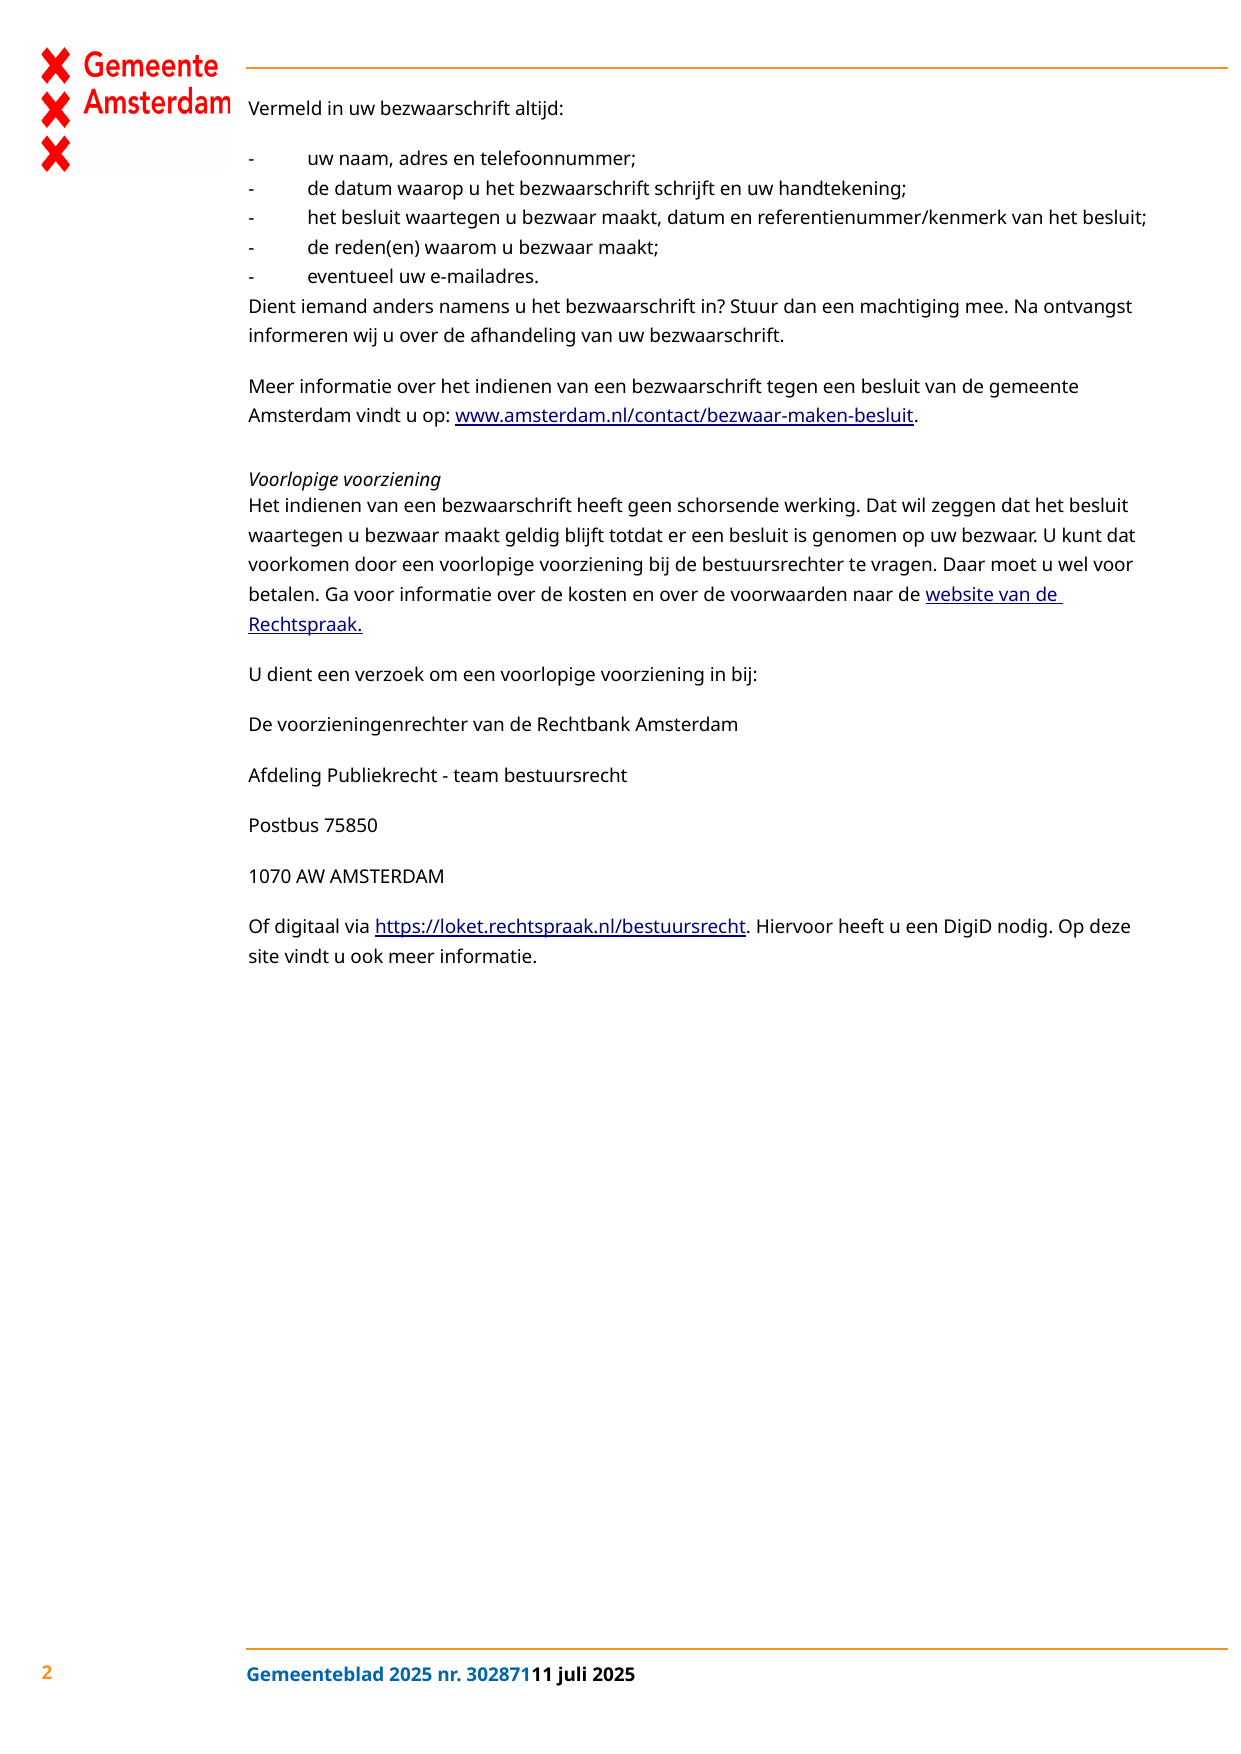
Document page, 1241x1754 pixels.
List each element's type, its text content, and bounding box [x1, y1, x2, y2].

text Vermeld in uw bezwaarschrift altijd: [248, 95, 1152, 121]
list het besluit waartegen u bezwaar maakt, datum en referentienummer/kenmerk van het besluit; [248, 204, 1152, 230]
list eventueel uw e-mailadres. [248, 263, 1152, 289]
picture [41, 47, 231, 172]
text Voorlopige voorziening [248, 467, 1152, 492]
text Afdeling Publiekrecht - team bestuursrecht [248, 762, 1152, 788]
text Postbus 75850 [248, 812, 1152, 838]
list de reden(en) waarom u bezwaar maakt; [248, 234, 1152, 260]
text 1070 AW AMSTERDAM [248, 863, 1152, 888]
text Of digitaal via https://loket.rechtspraak.nl/bestuursrecht. Hiervoor heeft u een DigiD nodig. Op deze site vindt u ook meer informatie. [248, 913, 1152, 968]
text Het indienen van een bezwaarschrift heeft geen schorsende werking. Dat wil zeggen dat het besluit waartegen u bezwaar maakt geldig blijft totdat er een besluit is genomen op uw bezwaar. U kunt dat voorkomen door een voorlopige voorziening bij de bestuursrechter te vragen. Daar moet u wel voor betalen. Ga voor informatie over de kosten en over de voorwaarden naar de website van de Rechtspraak. [248, 492, 1152, 636]
text Meer informatie over het indienen van een bezwaarschrift tegen een besluit van de gemeente Amsterdam vindt u op: www.amsterdam.nl/contact/bezwaar-maken-besluit. [248, 373, 1152, 428]
list uw naam, adres en telefoonnummer; [248, 145, 1152, 171]
text Dient iemand anders namens u het bezwaarschrift in? Stuur dan een machtiging mee. Na ontvangst informeren wij u over de afhandeling van uw bezwaarschrift. [248, 293, 1152, 348]
text De voorzieningenrechter van de Rechtbank Amsterdam [248, 712, 1152, 737]
list de datum waarop u het bezwaarschrift schrijft en uw handtekening; [248, 175, 1152, 201]
text U dient een verzoek om een voorlopige voorziening in bij: [248, 661, 1152, 687]
